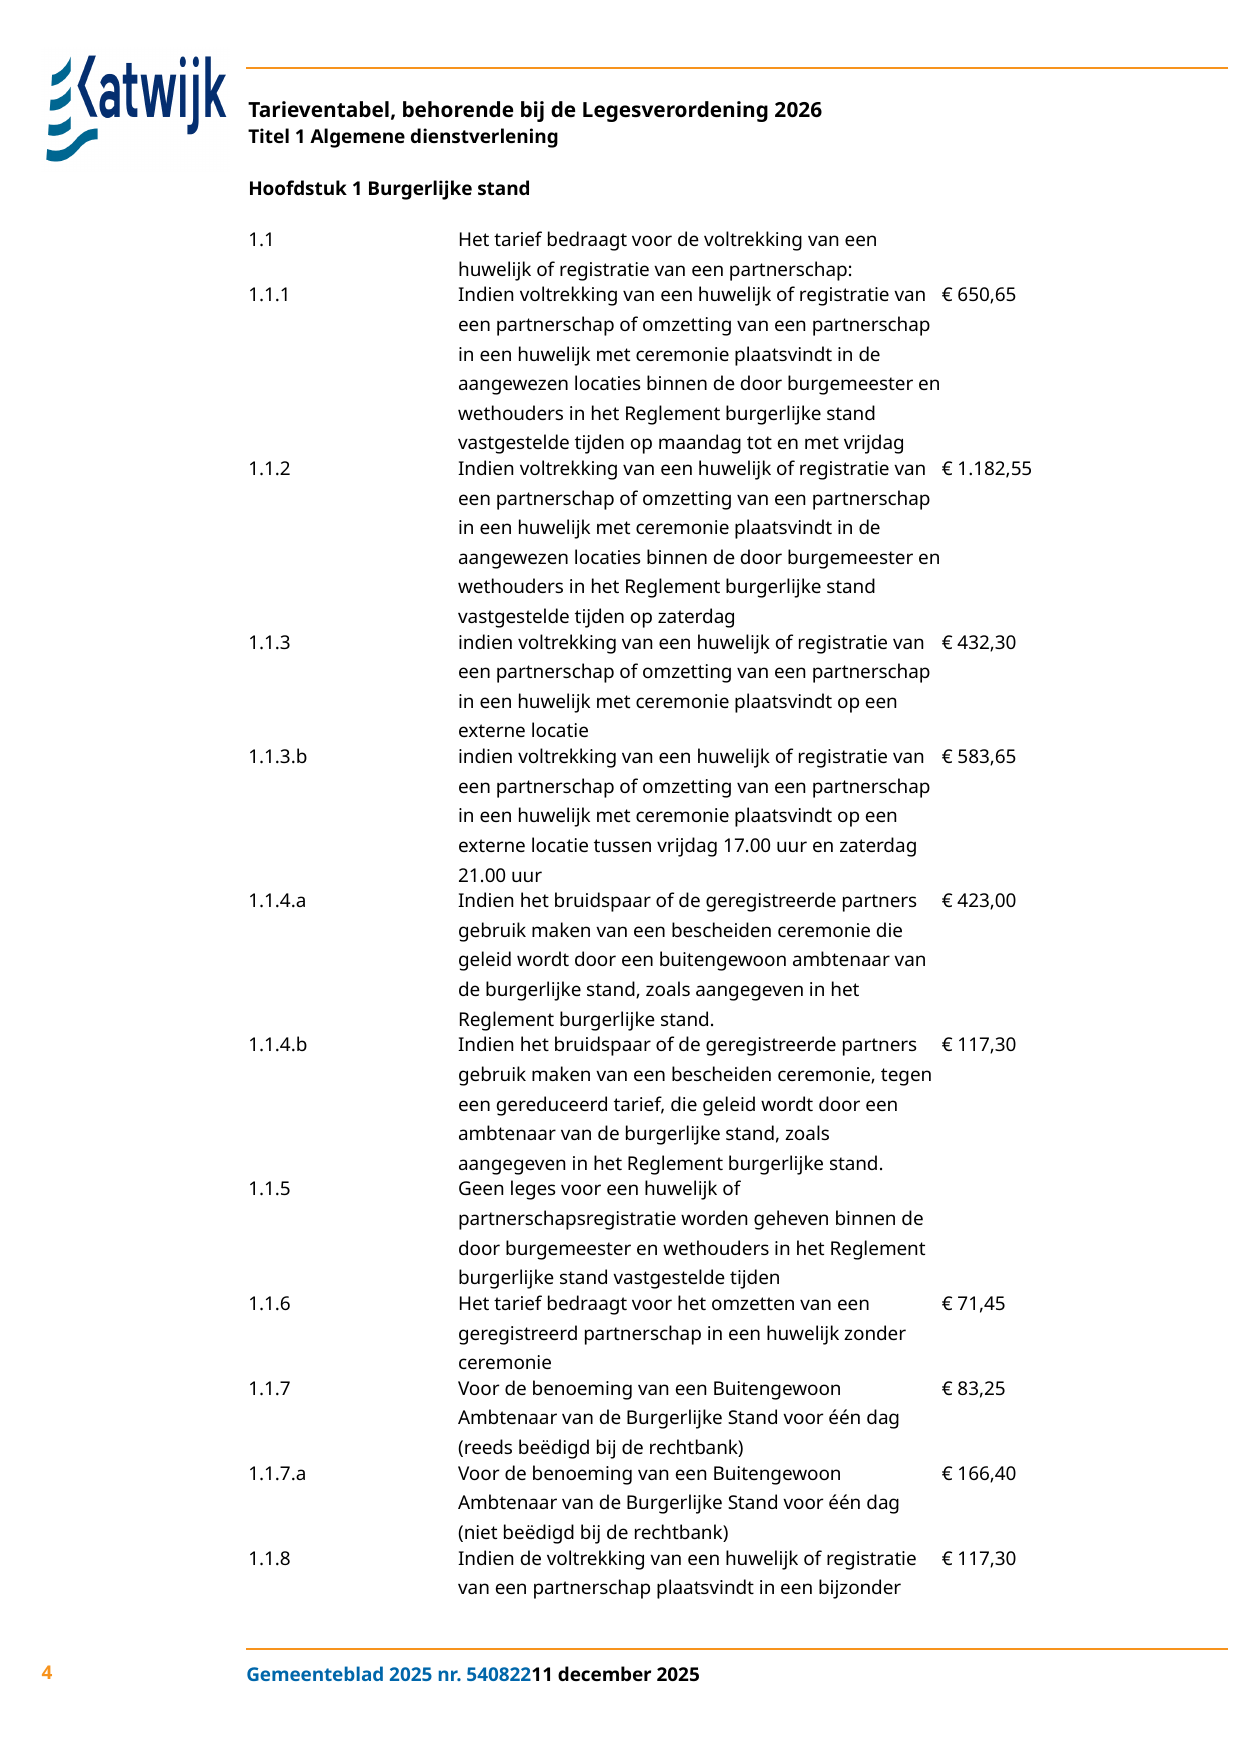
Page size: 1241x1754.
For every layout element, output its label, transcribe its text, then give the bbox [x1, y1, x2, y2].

table_cell € 583,65 [942, 744, 1152, 887]
table_cell [942, 1176, 1152, 1290]
table_cell € 83,25 [942, 1375, 1152, 1460]
table_cell indien voltrekking van een huwelijk of registratie van een partnerschap of omzetting van een partnerschap in een huwelijk met ceremonie plaatsvindt op een externe locatie tussen vrijdag 17.00 uur en zaterdag 21.00 uur [458, 744, 942, 887]
table_cell [248, 149, 458, 175]
table_cell 1.1.6 [248, 1290, 458, 1375]
table_cell [942, 226, 1152, 282]
table_cell Voor de benoeming van een Buitengewoon Ambtenaar van de Burgerlijke Stand voor één dag (niet beëdigd bij de rechtbank) [458, 1460, 942, 1545]
table_cell € 423,00 [942, 888, 1152, 1032]
table_cell Het tarief bedraagt voor het omzetten van een geregistreerd partnerschap in een huwelijk zonder ceremonie [458, 1290, 942, 1375]
table_cell Indien het bruidspaar of de geregistreerde partners gebruik maken van een bescheiden ceremonie, tegen een gereduceerd tarief, die geleid wordt door een ambtenaar van de burgerlijke stand, zoals aangegeven in het Reglement burgerlijke stand. [458, 1032, 942, 1176]
table_cell 1.1.3 [248, 629, 458, 743]
table_cell 1.1.5 [248, 1176, 458, 1290]
table_cell [942, 149, 1152, 175]
table_cell 1.1.4.b [248, 1032, 458, 1176]
table_cell € 117,30 [942, 1545, 1152, 1600]
table_cell Hoofdstuk 1 Burgerlijke stand [248, 175, 942, 201]
table_cell € 71,45 [942, 1290, 1152, 1375]
table_cell Indien de voltrekking van een huwelijk of registratie van een partnerschap plaatsvindt in een bijzonder [458, 1545, 942, 1600]
table_cell indien voltrekking van een huwelijk of registratie van een partnerschap of omzetting van een partnerschap in een huwelijk met ceremonie plaatsvindt op een externe locatie [458, 629, 942, 743]
table_cell 1.1.8 [248, 1545, 458, 1600]
table_cell 1.1.1 [248, 282, 458, 455]
table_cell 1.1.7 [248, 1375, 458, 1460]
table_cell [458, 149, 942, 175]
picture [41, 47, 231, 172]
table_cell [458, 201, 942, 226]
table_cell Indien voltrekking van een huwelijk of registratie van een partnerschap of omzetting van een partnerschap in een huwelijk met ceremonie plaatsvindt in de aangewezen locaties binnen de door burgemeester en wethouders in het Reglement burgerlijke stand vastgestelde tijden op maandag tot en met vrijdag [458, 282, 942, 455]
table_cell € 166,40 [942, 1460, 1152, 1545]
table_cell € 650,65 [942, 282, 1152, 455]
table_cell Indien het bruidspaar of de geregistreerde partners gebruik maken van een bescheiden ceremonie die geleid wordt door een buitengewoon ambtenaar van de burgerlijke stand, zoals aangegeven in het Reglement burgerlijke stand. [458, 888, 942, 1032]
table_cell 1.1.4.a [248, 888, 458, 1032]
text Tarieventabel, behorende bij de Legesverordening 2026 [248, 95, 1152, 123]
table_cell € 1.182,55 [942, 455, 1152, 629]
table_cell 1.1 [248, 226, 458, 282]
table_cell € 117,30 [942, 1032, 1152, 1176]
table_cell Het tarief bedraagt voor de voltrekking van een huwelijk of registratie van een partnerschap: [458, 226, 942, 282]
table_cell € 432,30 [942, 629, 1152, 743]
table_cell [942, 201, 1152, 226]
table_cell 1.1.2 [248, 455, 458, 629]
table_cell Indien voltrekking van een huwelijk of registratie van een partnerschap of omzetting van een partnerschap in een huwelijk met ceremonie plaatsvindt in de aangewezen locaties binnen de door burgemeester en wethouders in het Reglement burgerlijke stand vastgestelde tijden op zaterdag [458, 455, 942, 629]
table_header Titel 1 Algemene dienstverlening [248, 124, 942, 149]
table_cell Voor de benoeming van een Buitengewoon Ambtenaar van de Burgerlijke Stand voor één dag (reeds beëdigd bij de rechtbank) [458, 1375, 942, 1460]
table_cell 1.1.7.a [248, 1460, 458, 1545]
table_cell [248, 201, 458, 226]
table_cell [942, 175, 1152, 201]
table_cell 1.1.3.b [248, 744, 458, 887]
table_cell Geen leges voor een huwelijk of partnerschapsregistratie worden geheven binnen de door burgemeester en wethouders in het Reglement burgerlijke stand vastgestelde tijden [458, 1176, 942, 1290]
table_header [942, 124, 1152, 149]
